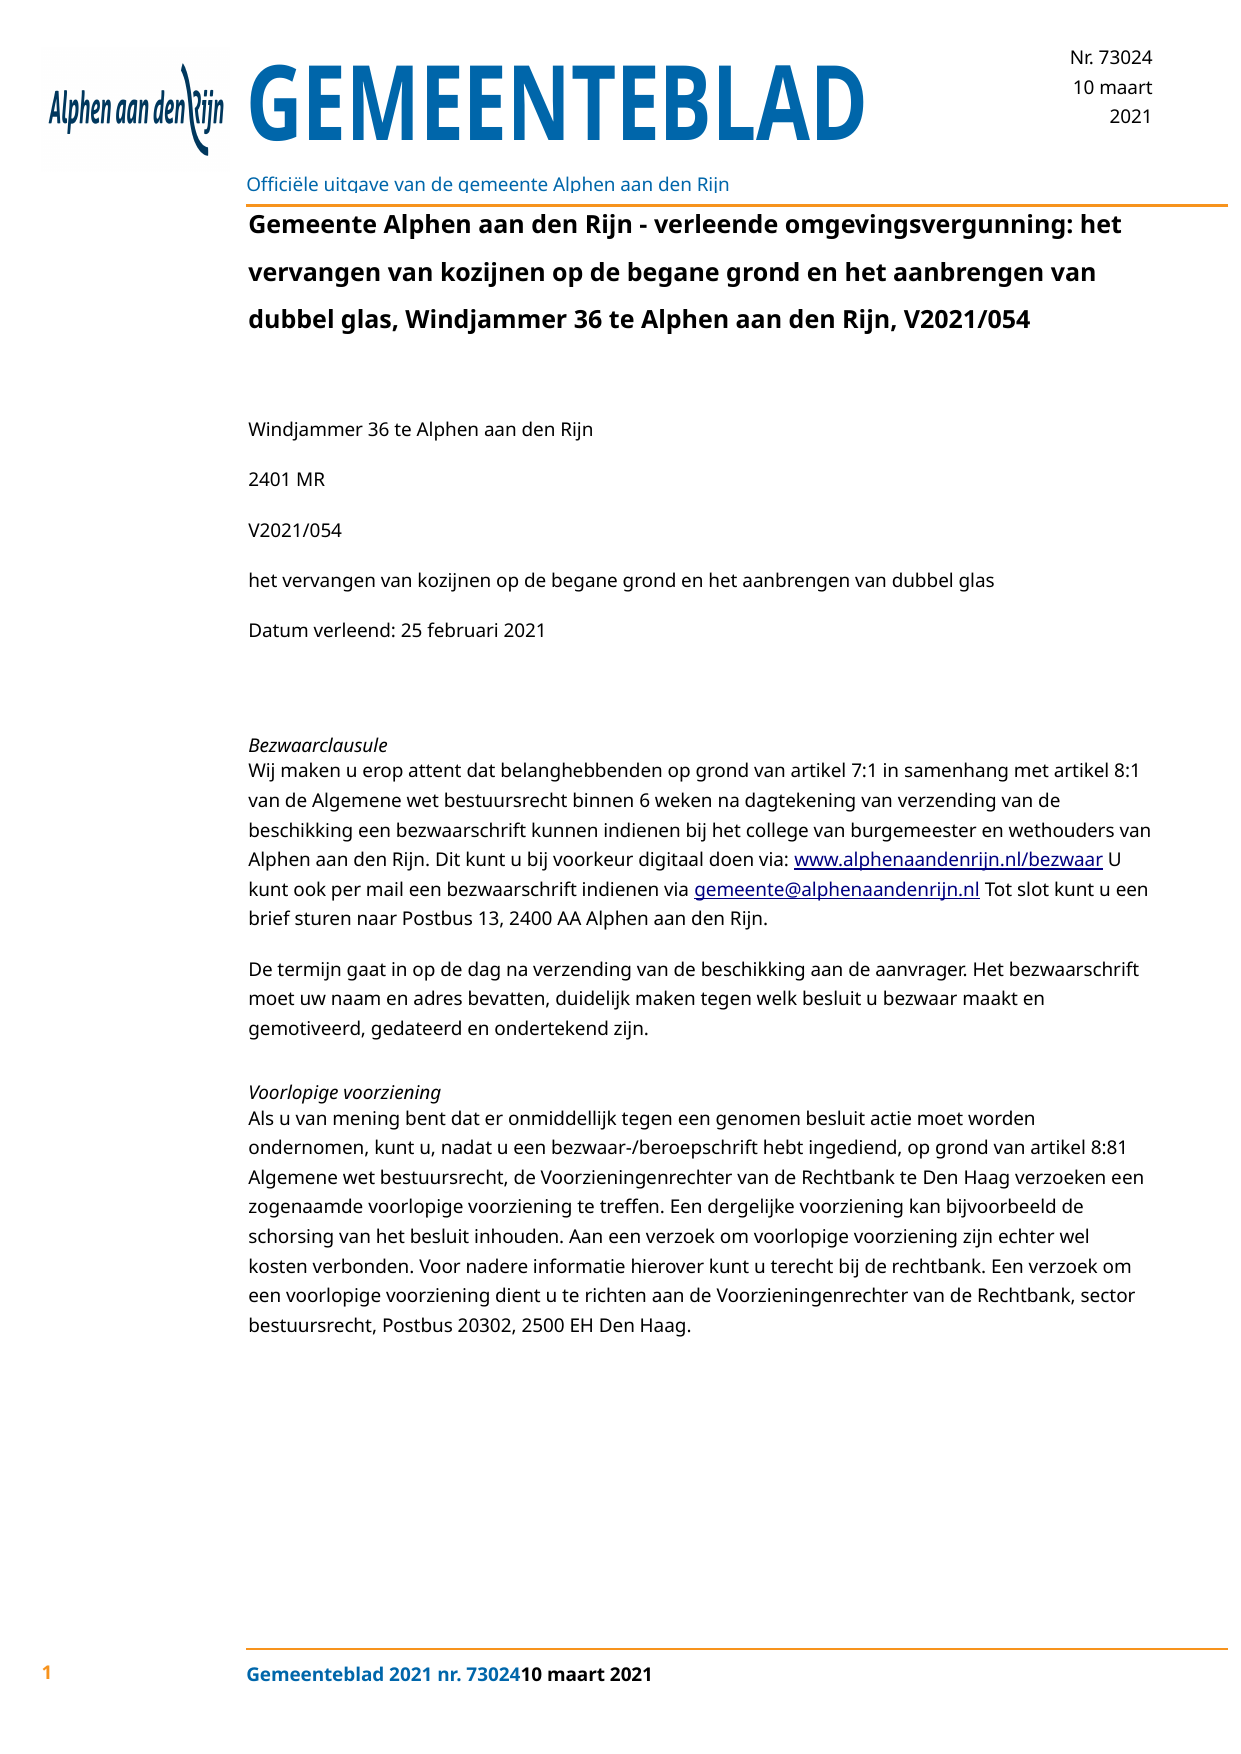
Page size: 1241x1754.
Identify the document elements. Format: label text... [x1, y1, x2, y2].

text V2021/054 [248, 517, 1152, 542]
text Windjammer 36 te Alphen aan den Rijn [248, 416, 1152, 442]
text het vervangen van kozijnen op de begane grond en het aanbrengen van dubbel glas [248, 567, 1152, 593]
text Wij maken u erop attent dat belanghebbenden op grond van artikel 7:1 in samenhang met artikel 8:1 van de Algemene wet bestuursrecht binnen 6 weken na dagtekening van verzending van de beschikking een bezwaarschrift kunnen indienen bij het college van burgemeester en wethouders van Alphen aan den Rijn. Dit kunt u bij voorkeur digitaal doen via: www.alphenaandenrijn.nl/bezwaar U kunt ook per mail een bezwaarschrift indienen via gemeente@alphenaandenrijn.nl Tot slot kunt u een brief sturen naar Postbus 13, 2400 AA Alphen aan den Rijn. [248, 758, 1152, 931]
text Datum verleend: 25 februari 2021 [248, 618, 1152, 643]
text Gemeente Alphen aan den Rijn - verleende omgevingsvergunning: het vervangen van kozijnen op de begane grond en het aanbrengen van dubbel glas, Windjammer 36 te Alphen aan den Rijn, V2021/054 [248, 207, 1152, 336]
text De termijn gaat in op de dag na verzending van de beschikking aan de aanvrager. Het bezwaarschrift moet uw naam en adres bevatten, duidelijk maken tegen welk besluit u bezwaar maakt en gemotiveerd, gedateerd en ondertekend zijn. [248, 956, 1152, 1041]
text Bezwaarclausule [248, 732, 1152, 758]
text Als u van mening bent dat er onmiddellijk tegen een genomen besluit actie moet worden ondernomen, kunt u, nadat u een bezwaar-/beroepschrift hebt ingediend, op grond van artikel 8:81 Algemene wet bestuursrecht, de Voorzieningenrechter van de Rechtbank te Den Haag verzoeken een zogenaamde voorlopige voorziening te treffen. Een dergelijke voorziening kan bijvoorbeeld de schorsing van het besluit inhouden. Aan een verzoek om voorlopige voorziening zijn echter wel kosten verbonden. Voor nadere informatie hierover kunt u terecht bij de rechtbank. Een verzoek om een voorlopige voorziening dient u te richten aan de Voorzieningenrechter van de Rechtbank, sector bestuursrecht, Postbus 20302, 2500 EH Den Haag. [248, 1105, 1152, 1338]
text Voorlopige voorziening [248, 1079, 1152, 1105]
text 2401 MR [248, 466, 1152, 492]
picture [41, 47, 231, 172]
